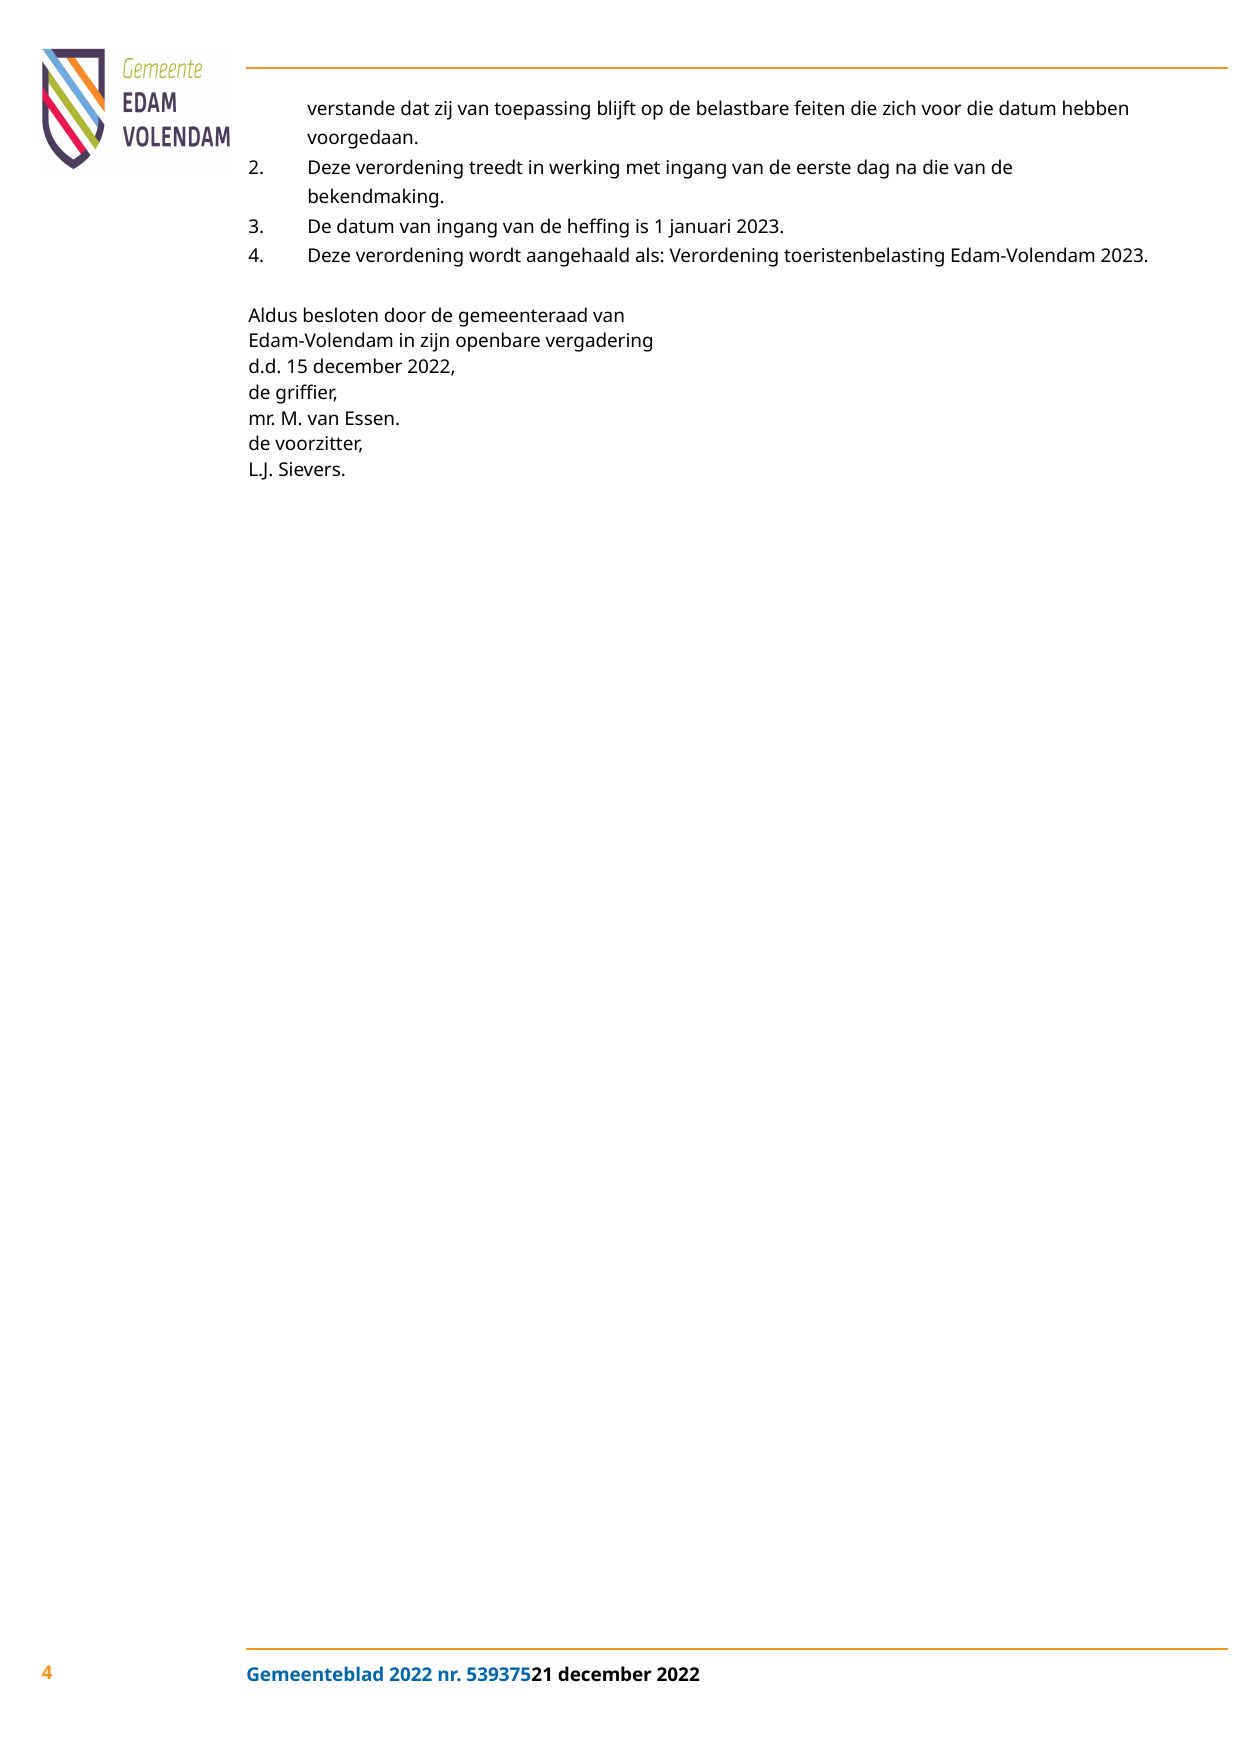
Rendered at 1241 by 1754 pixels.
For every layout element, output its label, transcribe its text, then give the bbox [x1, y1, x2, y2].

text d.d. 15 december 2022, [248, 353, 1152, 379]
list Deze verordening treedt in werking met ingang van de eerste dag na die van de bekendmaking. [248, 154, 1152, 209]
list Deze verordening wordt aangehaald als: Verordening toeristenbelasting Edam-Volendam 2023. [248, 243, 1152, 268]
list verstande dat zij van toepassing blijft op de belastbare feiten die zich voor die datum hebben voorgedaan. [248, 95, 1152, 150]
picture [41, 47, 231, 172]
text de griffier, [248, 379, 1152, 405]
text Aldus besloten door de gemeenteraad van [248, 302, 1152, 328]
text de voorzitter, [248, 431, 1152, 456]
text L.J. Sievers. [248, 456, 1152, 482]
list De datum van ingang van de heffing is 1 januari 2023. [248, 213, 1152, 239]
text mr. M. van Essen. [248, 405, 1152, 431]
text Edam-Volendam in zijn openbare vergadering [248, 328, 1152, 353]
